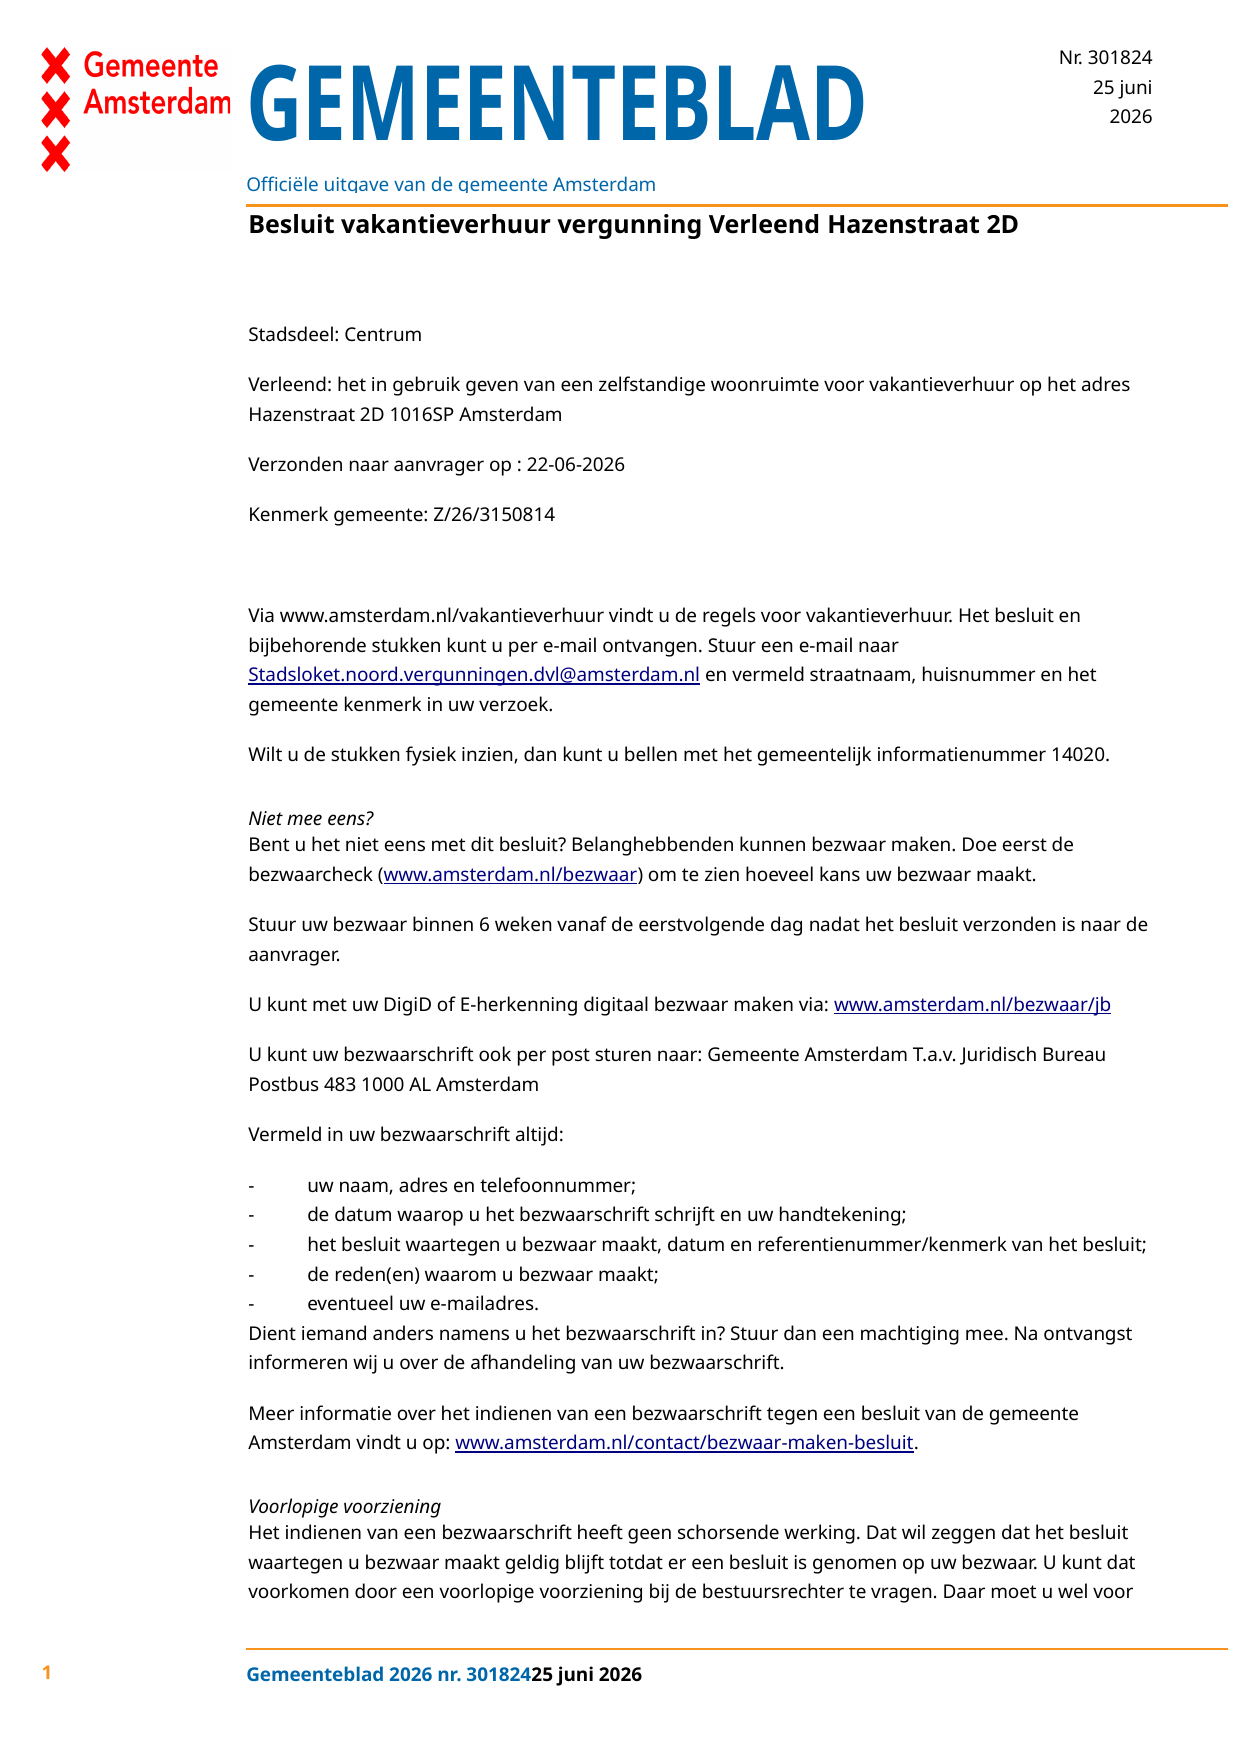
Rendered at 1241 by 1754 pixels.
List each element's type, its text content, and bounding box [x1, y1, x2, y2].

text Verzonden naar aanvrager op : 22-06-2026 [248, 451, 1152, 477]
text Dient iemand anders namens u het bezwaarschrift in? Stuur dan een machtiging mee. Na ontvangst informeren wij u over de afhandeling van uw bezwaarschrift. [248, 1320, 1152, 1375]
text Wilt u de stukken fysiek inzien, dan kunt u bellen met het gemeentelijk informatienummer 14020. [248, 742, 1152, 767]
text Stuur uw bezwaar binnen 6 weken vanaf de eerstvolgende dag nadat het besluit verzonden is naar de aanvrager. [248, 911, 1152, 967]
text Vermeld in uw bezwaarschrift altijd: [248, 1122, 1152, 1147]
text Stadsdeel: Centrum [248, 321, 1152, 346]
text Via www.amsterdam.nl/vakantieverhuur vindt u de regels voor vakantieverhuur. Het besluit en bijbehorende stukken kunt u per e-mail ontvangen. Stuur een e-mail naar Stadsloket.noord.vergunningen.dvl@amsterdam.nl en vermeld straatnaam, huisnummer en het gemeente kenmerk in uw verzoek. [248, 602, 1152, 717]
list eventueel uw e-mailadres. [248, 1290, 1152, 1316]
text Het indienen van een bezwaarschrift heeft geen schorsende werking. Dat wil zeggen dat het besluit waartegen u bezwaar maakt geldig blijft totdat er een besluit is genomen op uw bezwaar. U kunt dat voorkomen door een voorlopige voorziening bij de bestuursrechter te vragen. Daar moet u wel voor [248, 1519, 1152, 1604]
text Besluit vakantieverhuur vergunning Verleend Hazenstraat 2D [248, 207, 1152, 241]
picture [41, 47, 231, 172]
list de datum waarop u het bezwaarschrift schrijft en uw handtekening; [248, 1202, 1152, 1227]
list het besluit waartegen u bezwaar maakt, datum en referentienummer/kenmerk van het besluit; [248, 1231, 1152, 1257]
text U kunt met uw DigiD of E-herkenning digitaal bezwaar maken via: www.amsterdam.nl/bezwaar/jb [248, 991, 1152, 1017]
text Bent u het niet eens met dit besluit? Belanghebbenden kunnen bezwaar maken. Doe eerst de bezwaarcheck (www.amsterdam.nl/bezwaar) om te zien hoeveel kans uw bezwaar maakt. [248, 831, 1152, 887]
text Niet mee eens? [248, 806, 1152, 831]
text Kenmerk gemeente: Z/26/3150814 [248, 502, 1152, 527]
text Meer informatie over het indienen van een bezwaarschrift tegen een besluit van de gemeente Amsterdam vindt u op: www.amsterdam.nl/contact/bezwaar-maken-besluit. [248, 1400, 1152, 1455]
text Voorlopige voorziening [248, 1493, 1152, 1519]
list de reden(en) waarom u bezwaar maakt; [248, 1261, 1152, 1287]
text U kunt uw bezwaarschrift ook per post sturen naar: Gemeente Amsterdam T.a.v. Juridisch Bureau Postbus 483 1000 AL Amsterdam [248, 1042, 1152, 1097]
text Verleend: het in gebruik geven van een zelfstandige woonruimte voor vakantieverhuur op het adres Hazenstraat 2D 1016SP Amsterdam [248, 371, 1152, 426]
list uw naam, adres en telefoonnummer; [248, 1172, 1152, 1198]
